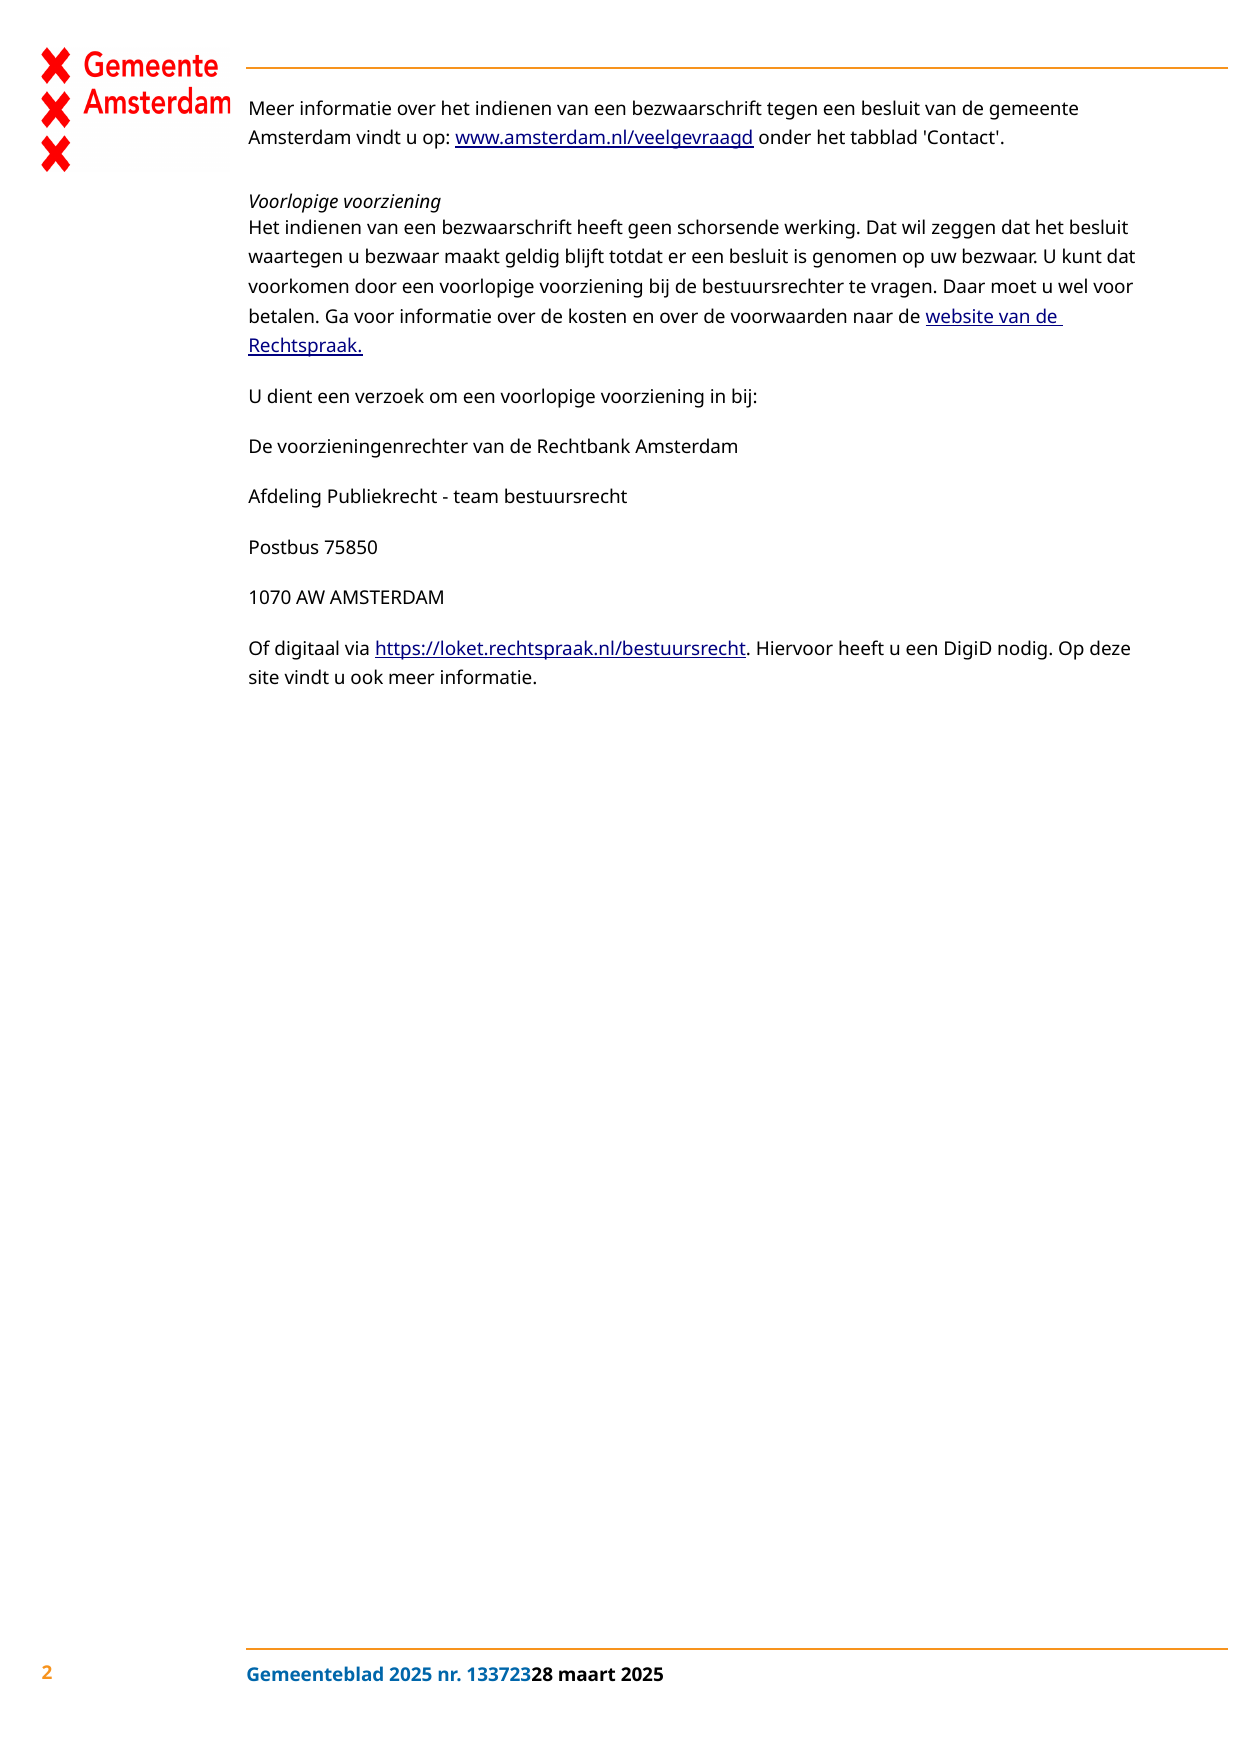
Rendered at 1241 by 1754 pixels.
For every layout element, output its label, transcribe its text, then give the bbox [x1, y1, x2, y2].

text U dient een verzoek om een voorlopige voorziening in bij: [248, 383, 1152, 408]
text Afdeling Publiekrecht - team bestuursrecht [248, 484, 1152, 509]
picture [41, 47, 231, 172]
text 1070 AW AMSTERDAM [248, 584, 1152, 610]
text De voorzieningenrechter van de Rechtbank Amsterdam [248, 433, 1152, 459]
text Of digitaal via https://loket.rechtspraak.nl/bestuursrecht. Hiervoor heeft u een DigiD nodig. Op deze site vindt u ook meer informatie. [248, 635, 1152, 690]
text Meer informatie over het indienen van een bezwaarschrift tegen een besluit van de gemeente Amsterdam vindt u op: www.amsterdam.nl/veelgevraagd onder het tabblad 'Contact'. [248, 95, 1152, 150]
text Voorlopige voorziening [248, 188, 1152, 214]
text Het indienen van een bezwaarschrift heeft geen schorsende werking. Dat wil zeggen dat het besluit waartegen u bezwaar maakt geldig blijft totdat er een besluit is genomen op uw bezwaar. U kunt dat voorkomen door een voorlopige voorziening bij de bestuursrechter te vragen. Daar moet u wel voor betalen. Ga voor informatie over de kosten en over de voorwaarden naar de website van de Rechtspraak. [248, 214, 1152, 358]
text Postbus 75850 [248, 534, 1152, 560]
